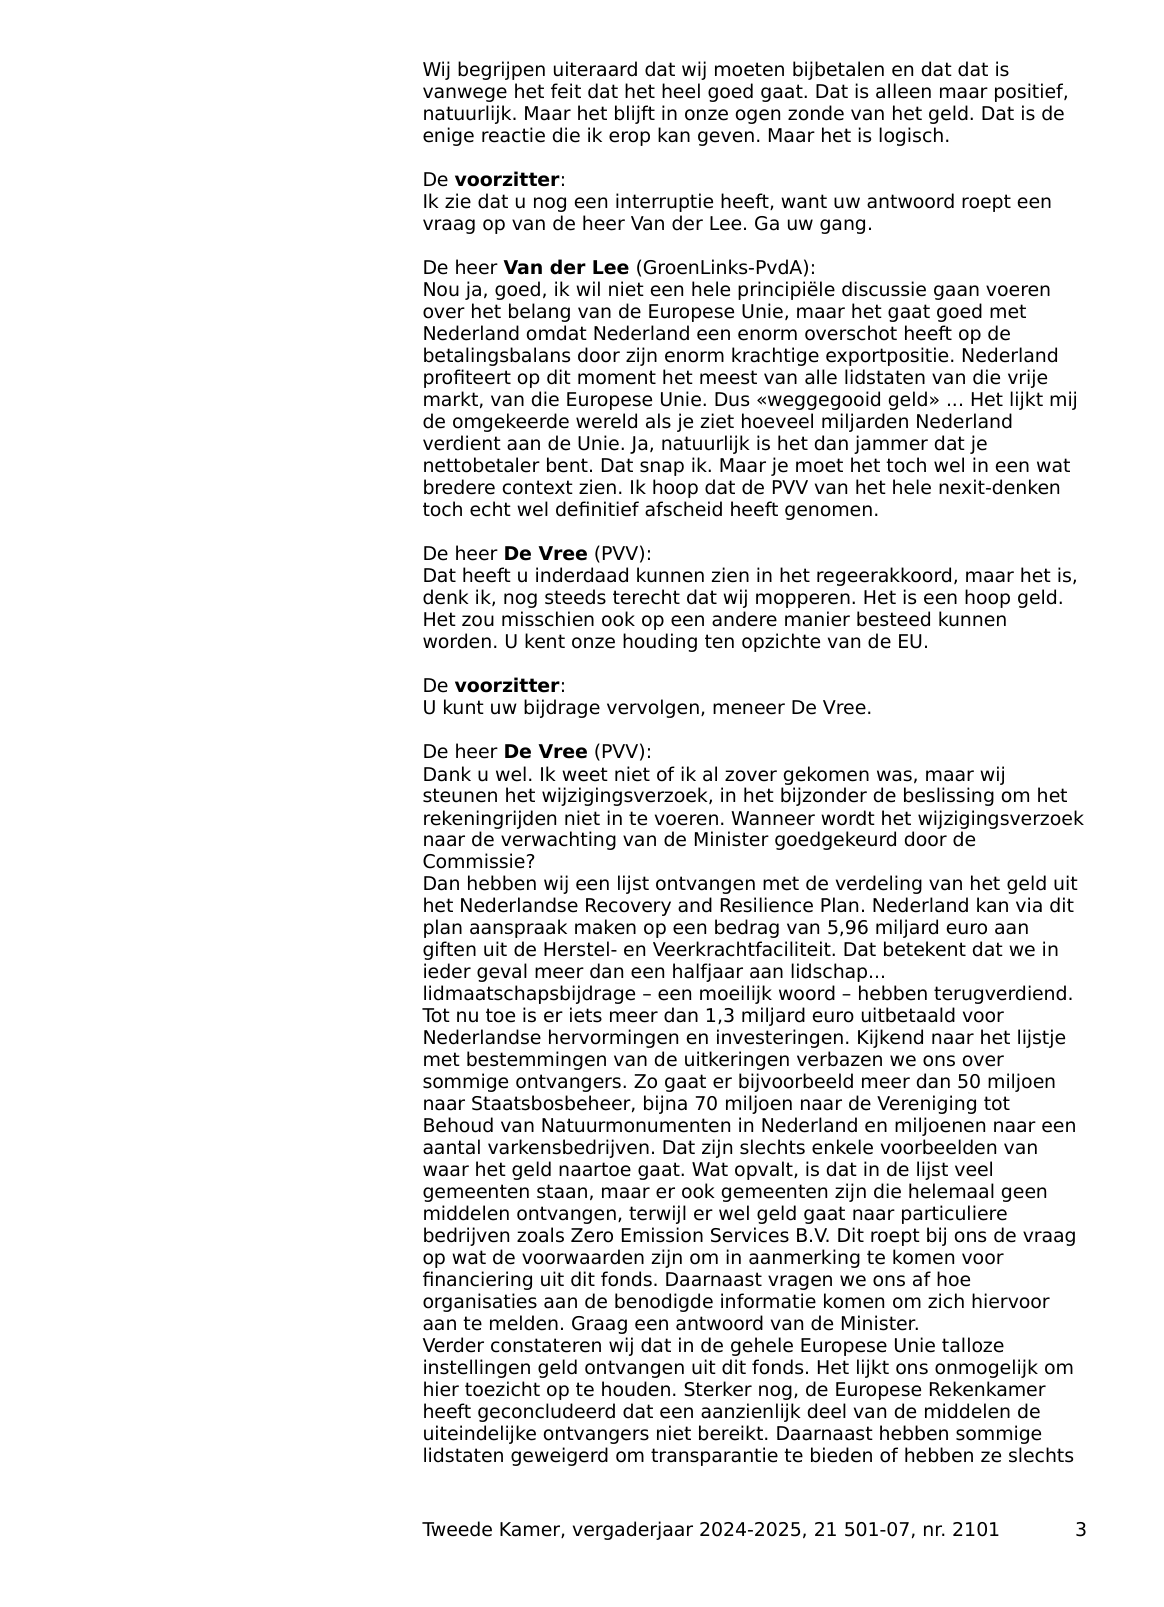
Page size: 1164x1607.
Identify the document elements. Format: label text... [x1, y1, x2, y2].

text De heer De Vree (PVV): [422, 543, 1087, 565]
text Wij begrijpen uiteraard dat wij moeten bijbetalen en dat dat is vanwege het feit dat het heel goed gaat. Dat is alleen maar positief, natuurlijk. Maar het blijft in onze ogen zonde van het geld. Dat is de enige reactie die ik erop kan geven. Maar het is logisch. [422, 59, 1087, 147]
text Dank u wel. Ik weet niet of ik al zover gekomen was, maar wij steunen het wijzigingsverzoek, in het bijzonder de beslissing om het rekeningrijden niet in te voeren. Wanneer wordt het wijzigingsverzoek naar de verwachting van de Minister goedgekeurd door de Commissie? [422, 763, 1087, 873]
text De heer De Vree (PVV): [422, 741, 1087, 763]
text Dan hebben wij een lijst ontvangen met de verdeling van het geld uit het Nederlandse Recovery and Resilience Plan. Nederland kan via dit plan aanspraak maken op een bedrag van 5,96 miljard euro aan giften uit de Herstel- en Veerkrachtfaciliteit. Dat betekent dat we in ieder geval meer dan een halfjaar aan lidschap... lidmaatschapsbijdrage – een moeilijk woord – hebben terugverdiend. Tot nu toe is er iets meer dan 1,3 miljard euro uitbetaald voor Nederlandse hervormingen en investeringen. Kijkend naar het lijstje met bestemmingen van de uitkeringen verbazen we ons over sommige ontvangers. Zo gaat er bijvoorbeeld meer dan 50 miljoen naar Staatsbosbeheer, bijna 70 miljoen naar de Vereniging tot Behoud van Natuurmonumenten in Nederland en miljoenen naar een aantal varkensbedrijven. Dat zijn slechts enkele voorbeelden van waar het geld naartoe gaat. Wat opvalt, is dat in de lijst veel gemeenten staan, maar er ook gemeenten zijn die helemaal geen middelen ontvangen, terwijl er wel geld gaat naar particuliere bedrijven zoals Zero Emission Services B.V. Dit roept bij ons de vraag op wat de voorwaarden zijn om in aanmerking te komen voor financiering uit dit fonds. Daarnaast vragen we ons af hoe organisaties aan de benodigde informatie komen om zich hiervoor aan te melden. Graag een antwoord van de Minister. [422, 873, 1087, 1335]
text Ik zie dat u nog een interruptie heeft, want uw antwoord roept een vraag op van de heer Van der Lee. Ga uw gang. [422, 191, 1087, 235]
text De voorzitter: [422, 675, 1087, 697]
text Dat heeft u inderdaad kunnen zien in het regeerakkoord, maar het is, denk ik, nog steeds terecht dat wij mopperen. Het is een hoop geld. Het zou misschien ook op een andere manier besteed kunnen worden. U kent onze houding ten opzichte van de EU. [422, 565, 1087, 653]
text De voorzitter: [422, 169, 1087, 191]
text U kunt uw bijdrage vervolgen, meneer De Vree. [422, 697, 1087, 719]
text Nou ja, goed, ik wil niet een hele principiële discussie gaan voeren over het belang van de Europese Unie, maar het gaat goed met Nederland omdat Nederland een enorm overschot heeft op de betalingsbalans door zijn enorm krachtige exportpositie. Nederland profiteert op dit moment het meest van alle lidstaten van die vrije markt, van die Europese Unie. Dus «weggegooid geld» ... Het lijkt mij de omgekeerde wereld als je ziet hoeveel miljarden Nederland verdient aan de Unie. Ja, natuurlijk is het dan jammer dat je nettobetaler bent. Dat snap ik. Maar je moet het toch wel in een wat bredere context zien. Ik hoop dat de PVV van het hele nexit-denken toch echt wel definitief afscheid heeft genomen. [422, 279, 1087, 521]
text Verder constateren wij dat in de gehele Europese Unie talloze instellingen geld ontvangen uit dit fonds. Het lijkt ons onmogelijk om hier toezicht op te houden. Sterker nog, de Europese Rekenkamer heeft geconcludeerd dat een aanzienlijk deel van de middelen de uiteindelijke ontvangers niet bereikt. Daarnaast hebben sommige lidstaten geweigerd om transparantie te bieden of hebben ze slechts [422, 1335, 1087, 1467]
text De heer Van der Lee (GroenLinks-PvdA): [422, 257, 1087, 279]
